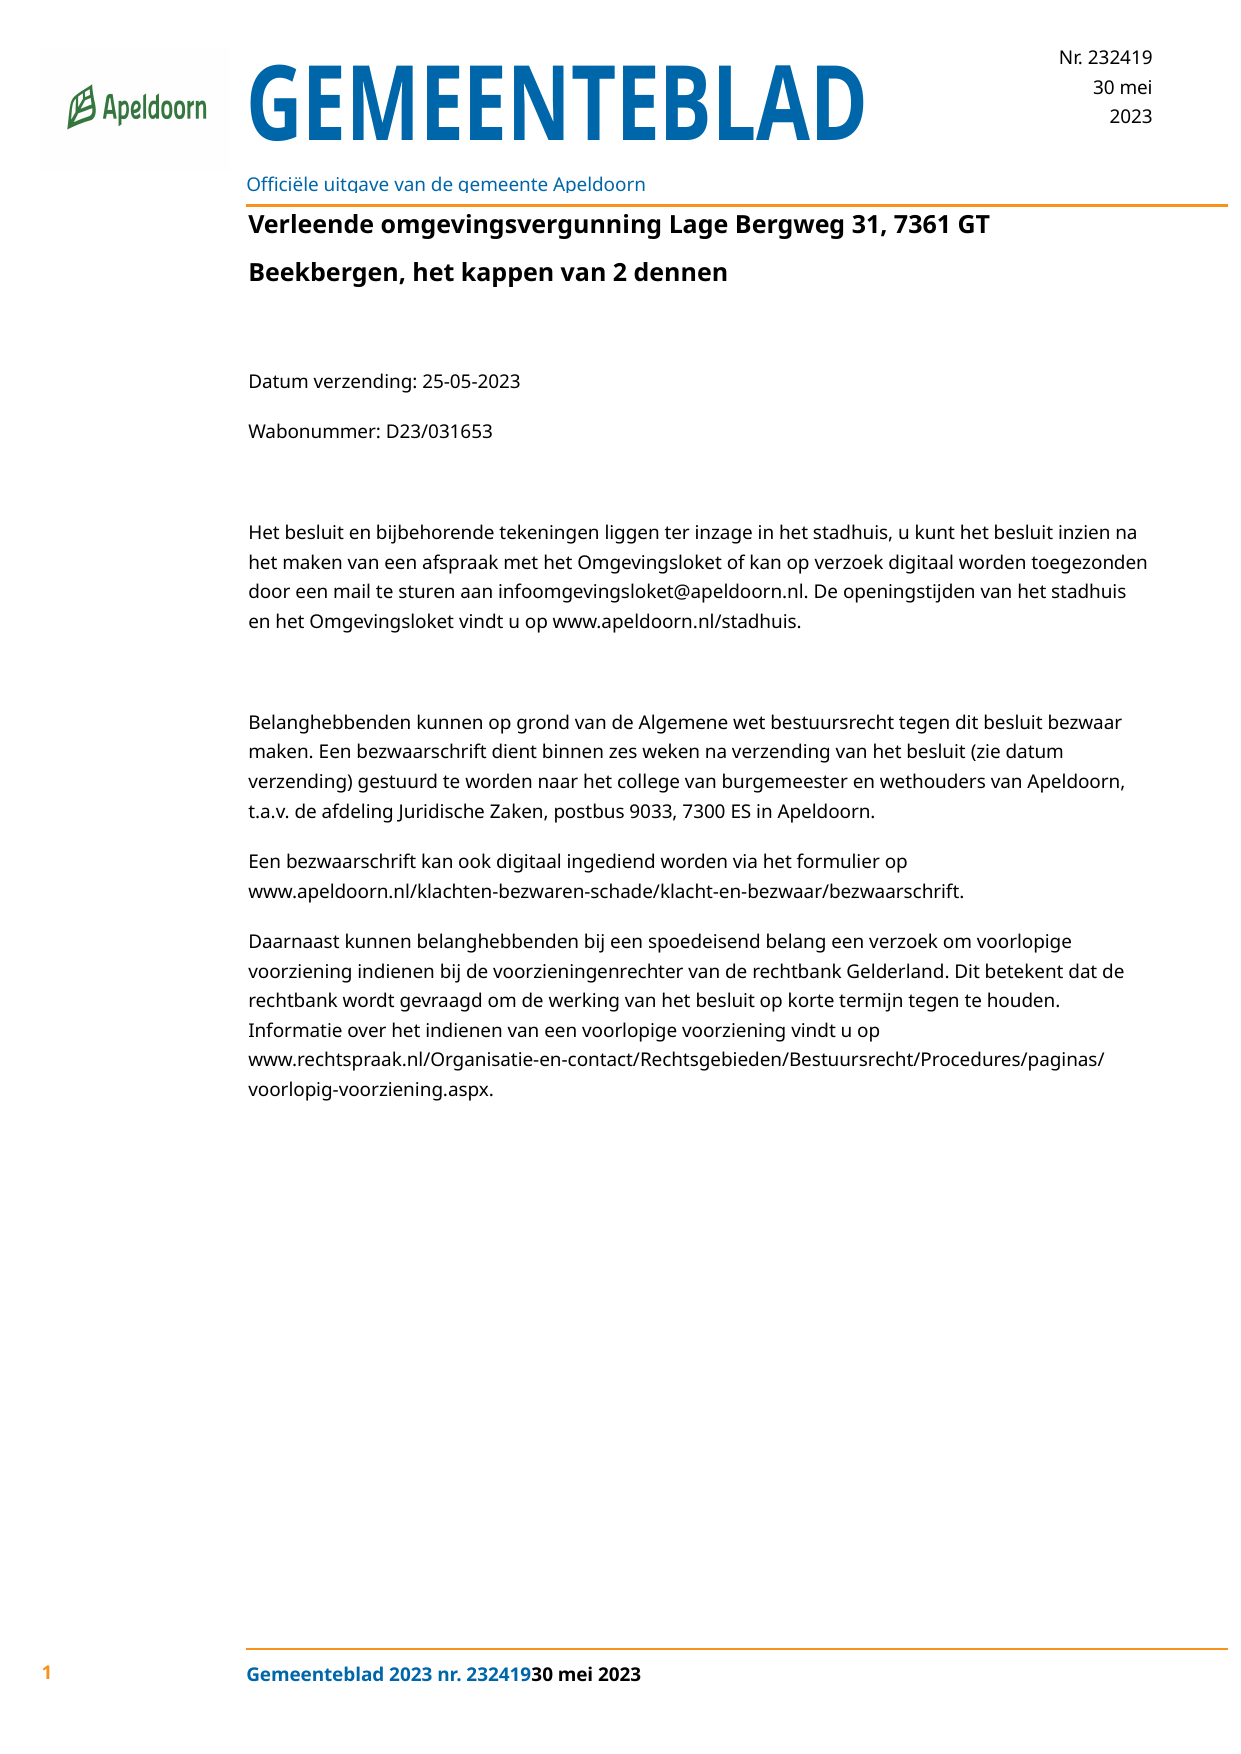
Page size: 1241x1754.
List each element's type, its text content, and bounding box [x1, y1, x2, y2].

text Wabonummer: D23/031653 [248, 419, 1152, 444]
text Verleende omgevingsvergunning Lage Bergweg 31, 7361 GT Beekbergen, het kappen van 2 dennen [248, 207, 1152, 288]
text Daarnaast kunnen belanghebbenden bij een spoedeisend belang een verzoek om voorlopige voorziening indienen bij de voorzieningenrechter van de rechtbank Gelderland. Dit betekent dat de rechtbank wordt gevraagd om de werking van het besluit op korte termijn tegen te houden. Informatie over het indienen van een voorlopige voorziening vindt u op www.rechtspraak.nl/Organisatie-en-contact/Rechtsgebieden/Bestuursrecht/Procedures/paginas/voorlopig-voorziening.aspx. [248, 928, 1152, 1102]
text Een bezwaarschrift kan ook digitaal ingediend worden via het formulier op www.apeldoorn.nl/klachten-bezwaren-schade/klacht-en-bezwaar/bezwaarschrift. [248, 848, 1152, 904]
text Het besluit en bijbehorende tekeningen liggen ter inzage in het stadhuis, u kunt het besluit inzien na het maken van een afspraak met het Omgevingsloket of kan op verzoek digitaal worden toegezonden door een mail te sturen aan infoomgevingsloket@apeldoorn.nl. De openingstijden van het stadhuis en het Omgevingsloket vindt u op www.apeldoorn.nl/stadhuis. [248, 519, 1152, 634]
text Belanghebbenden kunnen op grond van de Algemene wet bestuursrecht tegen dit besluit bezwaar maken. Een bezwaarschrift dient binnen zes weken na verzending van het besluit (zie datum verzending) gestuurd te worden naar het college van burgemeester en wethouders van Apeldoorn, t.a.v. de afdeling Juridische Zaken, postbus 9033, 7300 ES in Apeldoorn. [248, 709, 1152, 824]
text Datum verzending: 25-05-2023 [248, 368, 1152, 394]
picture [41, 47, 231, 172]
